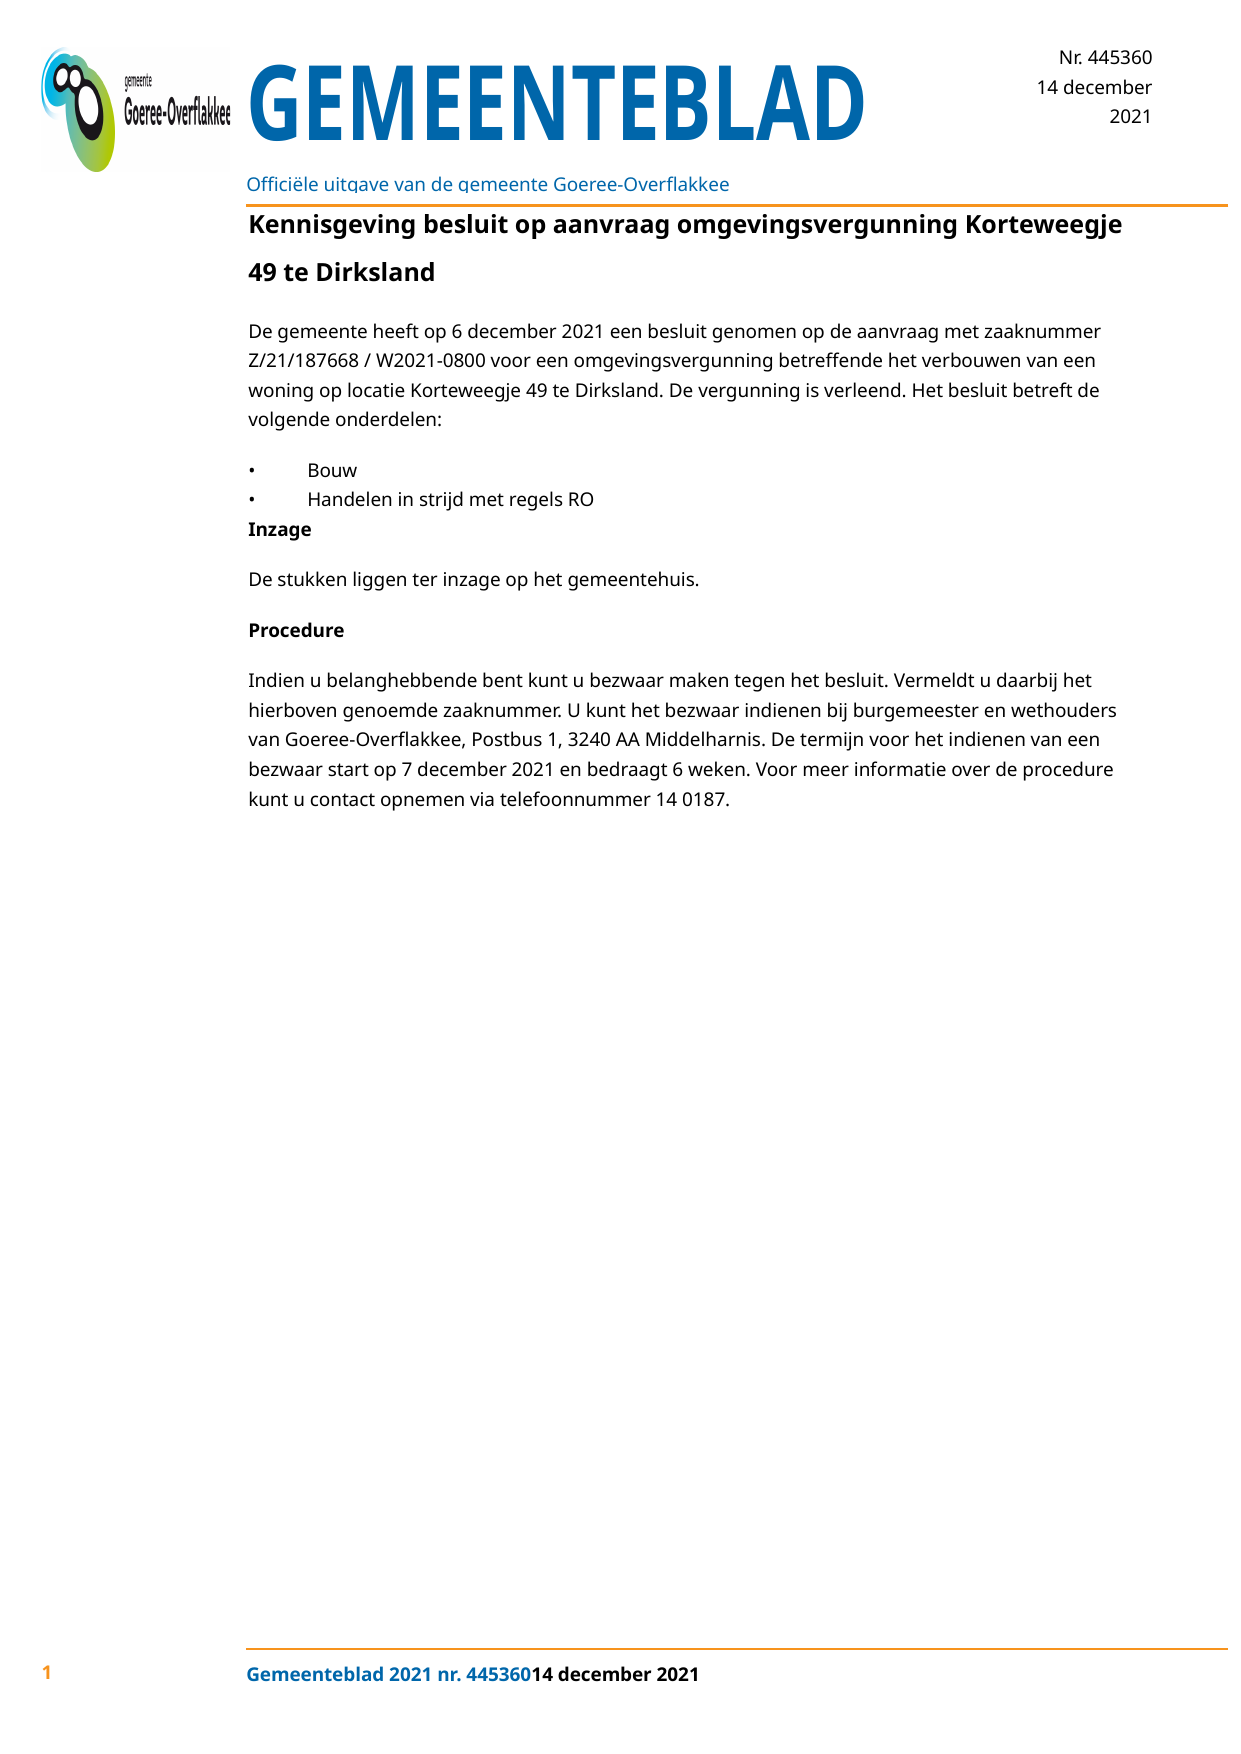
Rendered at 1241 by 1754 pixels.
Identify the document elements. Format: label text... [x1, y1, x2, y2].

list Bouw [248, 457, 1152, 483]
text Indien u belanghebbende bent kunt u bezwaar maken tegen het besluit. Vermeldt u daarbij het hierboven genoemde zaaknummer. U kunt het bezwaar indienen bij burgemeester en wethouders van Goeree-Overflakkee, Postbus 1, 3240 AA Middelharnis. De termijn voor het indienen van een bezwaar start op 7 december 2021 en bedraagt 6 weken. Voor meer informatie over de procedure kunt u contact opnemen via telefoonnummer 14 0187. [248, 667, 1152, 812]
text Inzage [248, 516, 1152, 542]
list Handelen in strijd met regels RO [248, 487, 1152, 512]
text De gemeente heeft op 6 december 2021 een besluit genomen op de aanvraag met zaaknummer Z/21/187668 / W2021-0800 voor een omgevingsvergunning betreffende het verbouwen van een woning op locatie Korteweegje 49 te Dirksland. De vergunning is verleend. Het besluit betreft de volgende onderdelen: [248, 318, 1152, 432]
picture [41, 47, 231, 172]
text De stukken liggen ter inzage op het gemeentehuis. [248, 567, 1152, 592]
text Procedure [248, 617, 1152, 643]
text Kennisgeving besluit op aanvraag omgevingsvergunning Korteweegje 49 te Dirksland [248, 207, 1152, 288]
